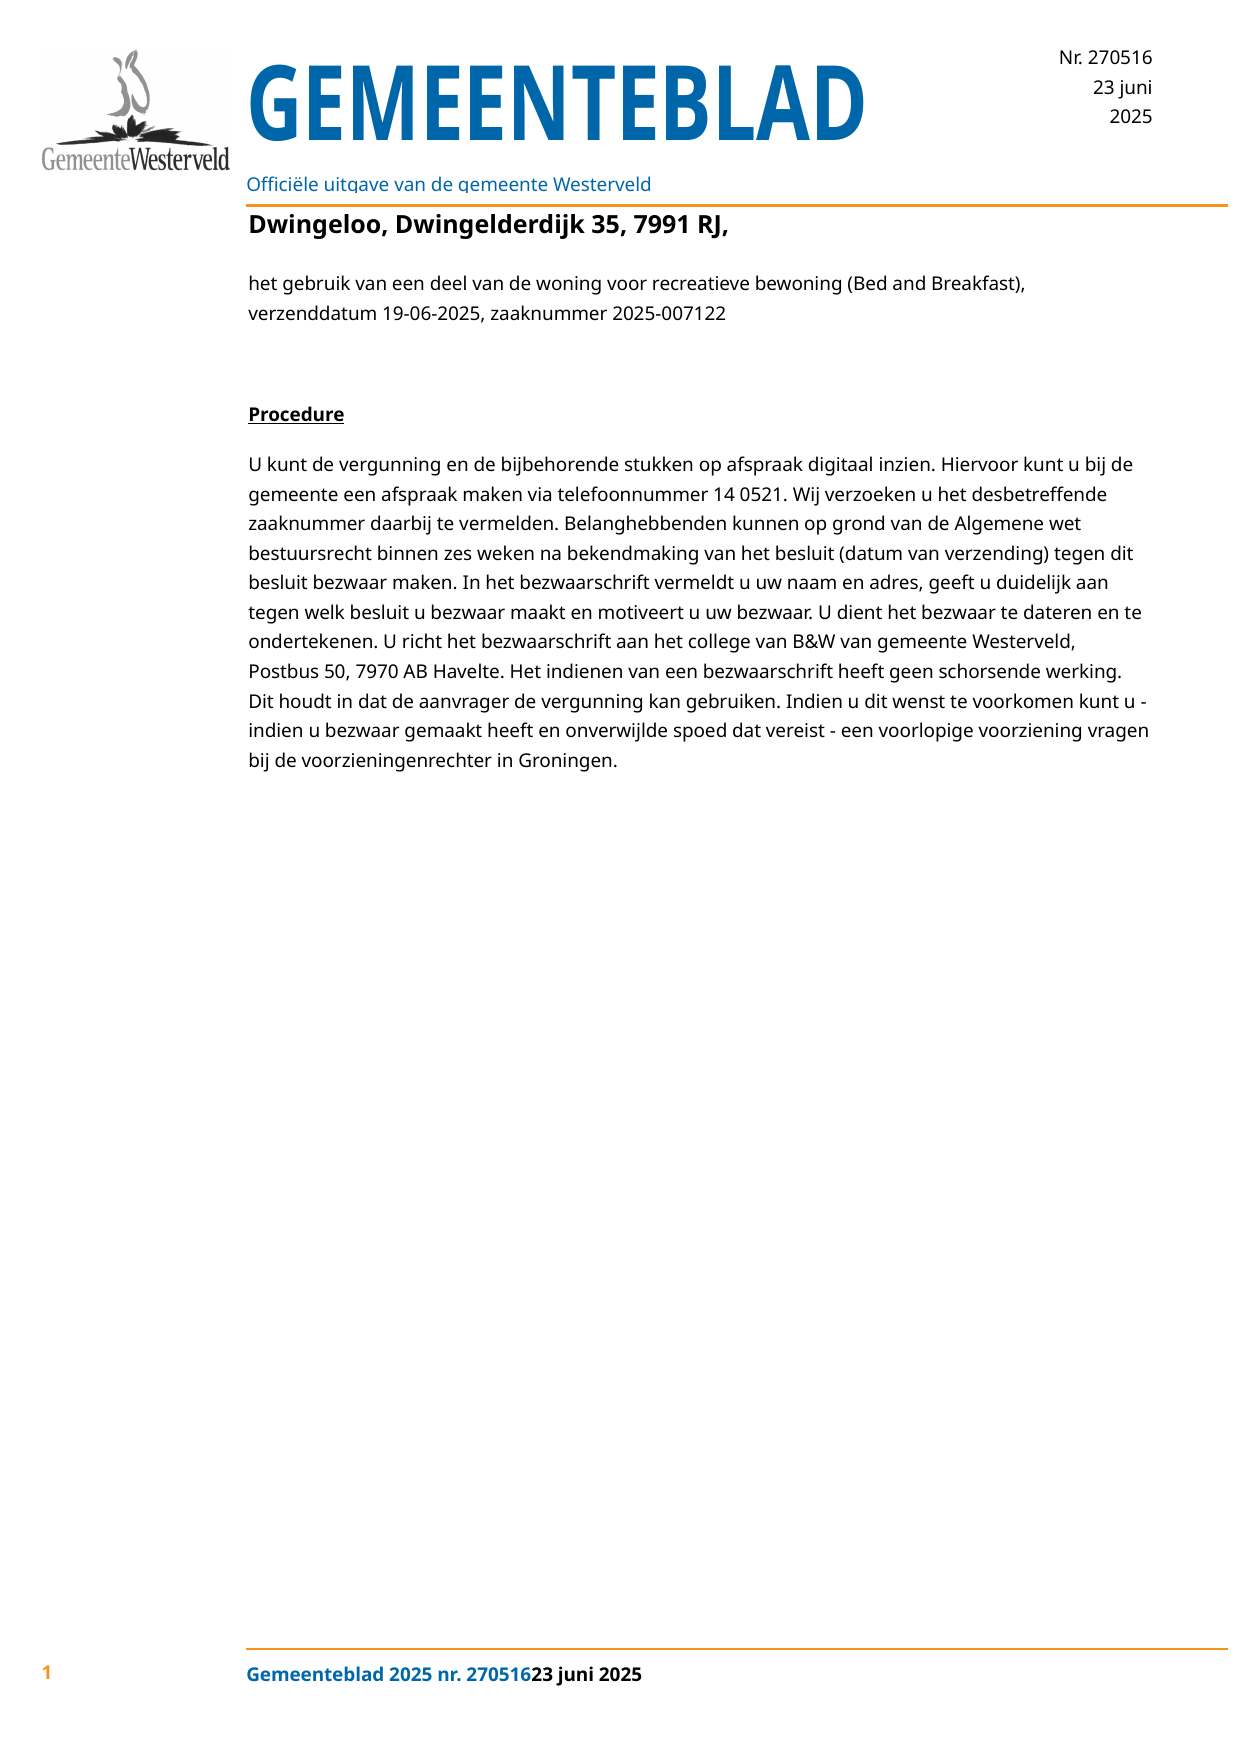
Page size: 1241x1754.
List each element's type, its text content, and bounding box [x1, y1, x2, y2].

text het gebruik van een deel van de woning voor recreatieve bewoning (Bed and Breakfast), verzenddatum 19-06-2025, zaaknummer 2025-007122 [248, 270, 1152, 326]
picture [41, 47, 231, 172]
text U kunt de vergunning en de bijbehorende stukken op afspraak digitaal inzien. Hiervoor kunt u bij de gemeente een afspraak maken via telefoonnummer 14 0521. Wij verzoeken u het desbetreffende zaaknummer daarbij te vermelden. Belanghebbenden kunnen op grond van de Algemene wet bestuursrecht binnen zes weken na bekendmaking van het besluit (datum van verzending) tegen dit besluit bezwaar maken. In het bezwaarschrift vermeldt u uw naam en adres, geeft u duidelijk aan tegen welk besluit u bezwaar maakt en motiveert u uw bezwaar. U dient het bezwaar te dateren en te ondertekenen. U richt het bezwaarschrift aan het college van B&W van gemeente Westerveld, Postbus 50, 7970 AB Havelte. Het indienen van een bezwaarschrift heeft geen schorsende werking. Dit houdt in dat de aanvrager de vergunning kan gebruiken. Indien u dit wenst te voorkomen kunt u - indien u bezwaar gemaakt heeft en onverwijlde spoed dat vereist - een voorlopige voorziening vragen bij de voorzieningenrechter in Groningen. [248, 451, 1152, 773]
text Dwingeloo, Dwingelderdijk 35, 7991 RJ, [248, 207, 1152, 241]
text Procedure [248, 401, 1152, 426]
